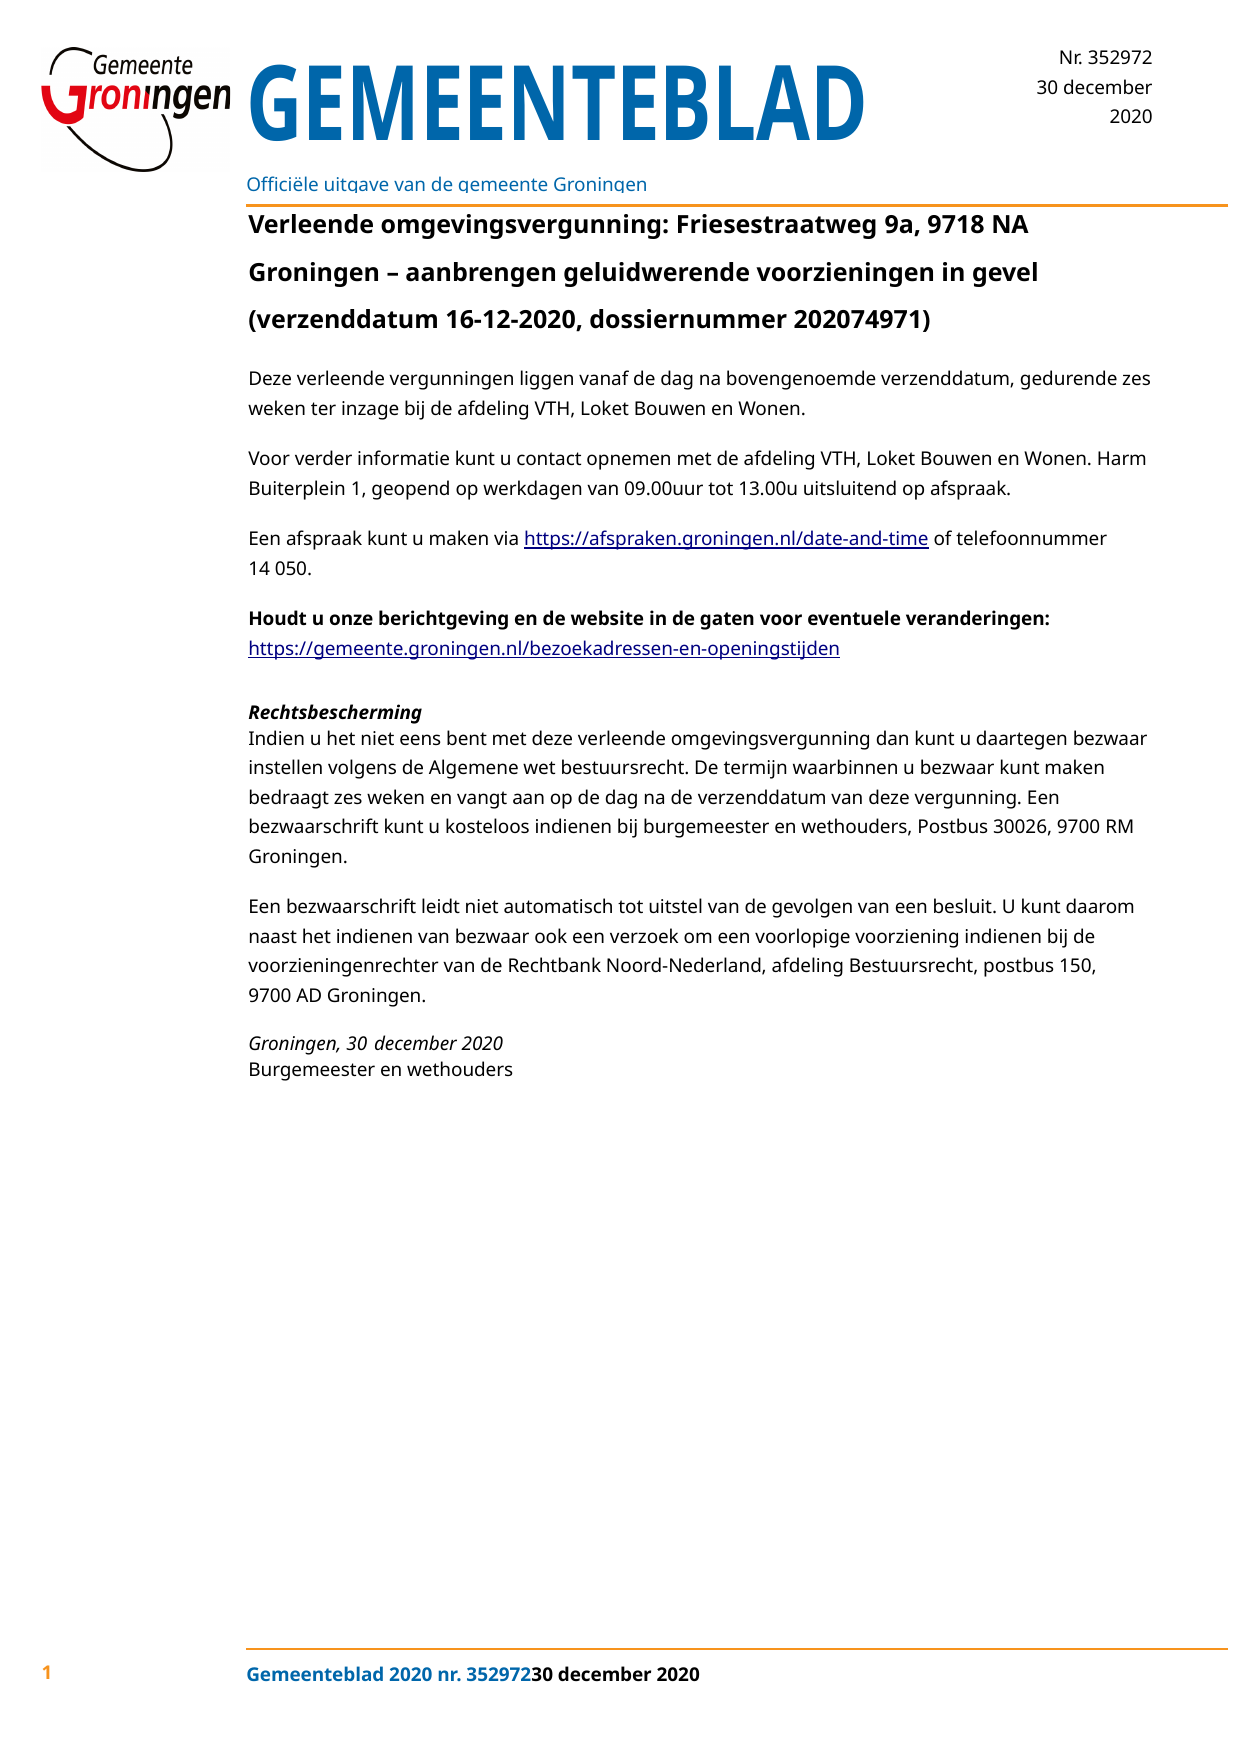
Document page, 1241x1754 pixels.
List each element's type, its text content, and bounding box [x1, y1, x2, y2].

text Een bezwaarschrift leidt niet automatisch tot uitstel van de gevolgen van een besluit. U kunt daarom naast het indienen van bezwaar ook een verzoek om een voorlopige voorziening indienen bij de voorzieningenrechter van de Rechtbank Noord-Nederland, afdeling Bestuursrecht, postbus 150, 9700 AD Groningen. [248, 893, 1152, 1008]
text Een afspraak kunt u maken via https://afspraken.groningen.nl/date-and-time of telefoonnummer 14 050. [248, 526, 1152, 581]
text Voor verder informatie kunt u contact opnemen met de afdeling VTH, Loket Bouwen en Wonen. Harm Buiterplein 1, geopend op werkdagen van 09.00uur tot 13.00u uitsluitend op afspraak. [248, 446, 1152, 501]
text Verleende omgevingsvergunning: Friesestraatweg 9a, 9718 NA Groningen – aanbrengen geluidwerende voorzieningen in gevel (verzenddatum 16-12-2020, dossiernummer 202074971) [248, 207, 1152, 336]
text Groningen, 30 december 2020 [248, 1030, 1152, 1056]
text Houdt u onze berichtgeving en de website in de gaten voor eventuele veranderingen: https://gemeente.groningen.nl/bezoekadressen-en-openingstijden [248, 606, 1152, 661]
text Rechtsbescherming [248, 699, 1152, 725]
picture [41, 47, 231, 172]
text Deze verleende vergunningen liggen vanaf de dag na bovengenoemde verzenddatum, gedurende zes weken ter inzage bij de afdeling VTH, Loket Bouwen en Wonen. [248, 366, 1152, 421]
text Indien u het niet eens bent met deze verleende omgevingsvergunning dan kunt u daartegen bezwaar instellen volgens de Algemene wet bestuursrecht. De termijn waarbinnen u bezwaar kunt maken bedraagt zes weken en vangt aan op de dag na de verzenddatum van deze vergunning. Een bezwaarschrift kunt u kosteloos indienen bij burgemeester en wethouders, Postbus 30026, 9700 RM Groningen. [248, 725, 1152, 869]
text Burgemeester en wethouders [248, 1056, 1152, 1082]
